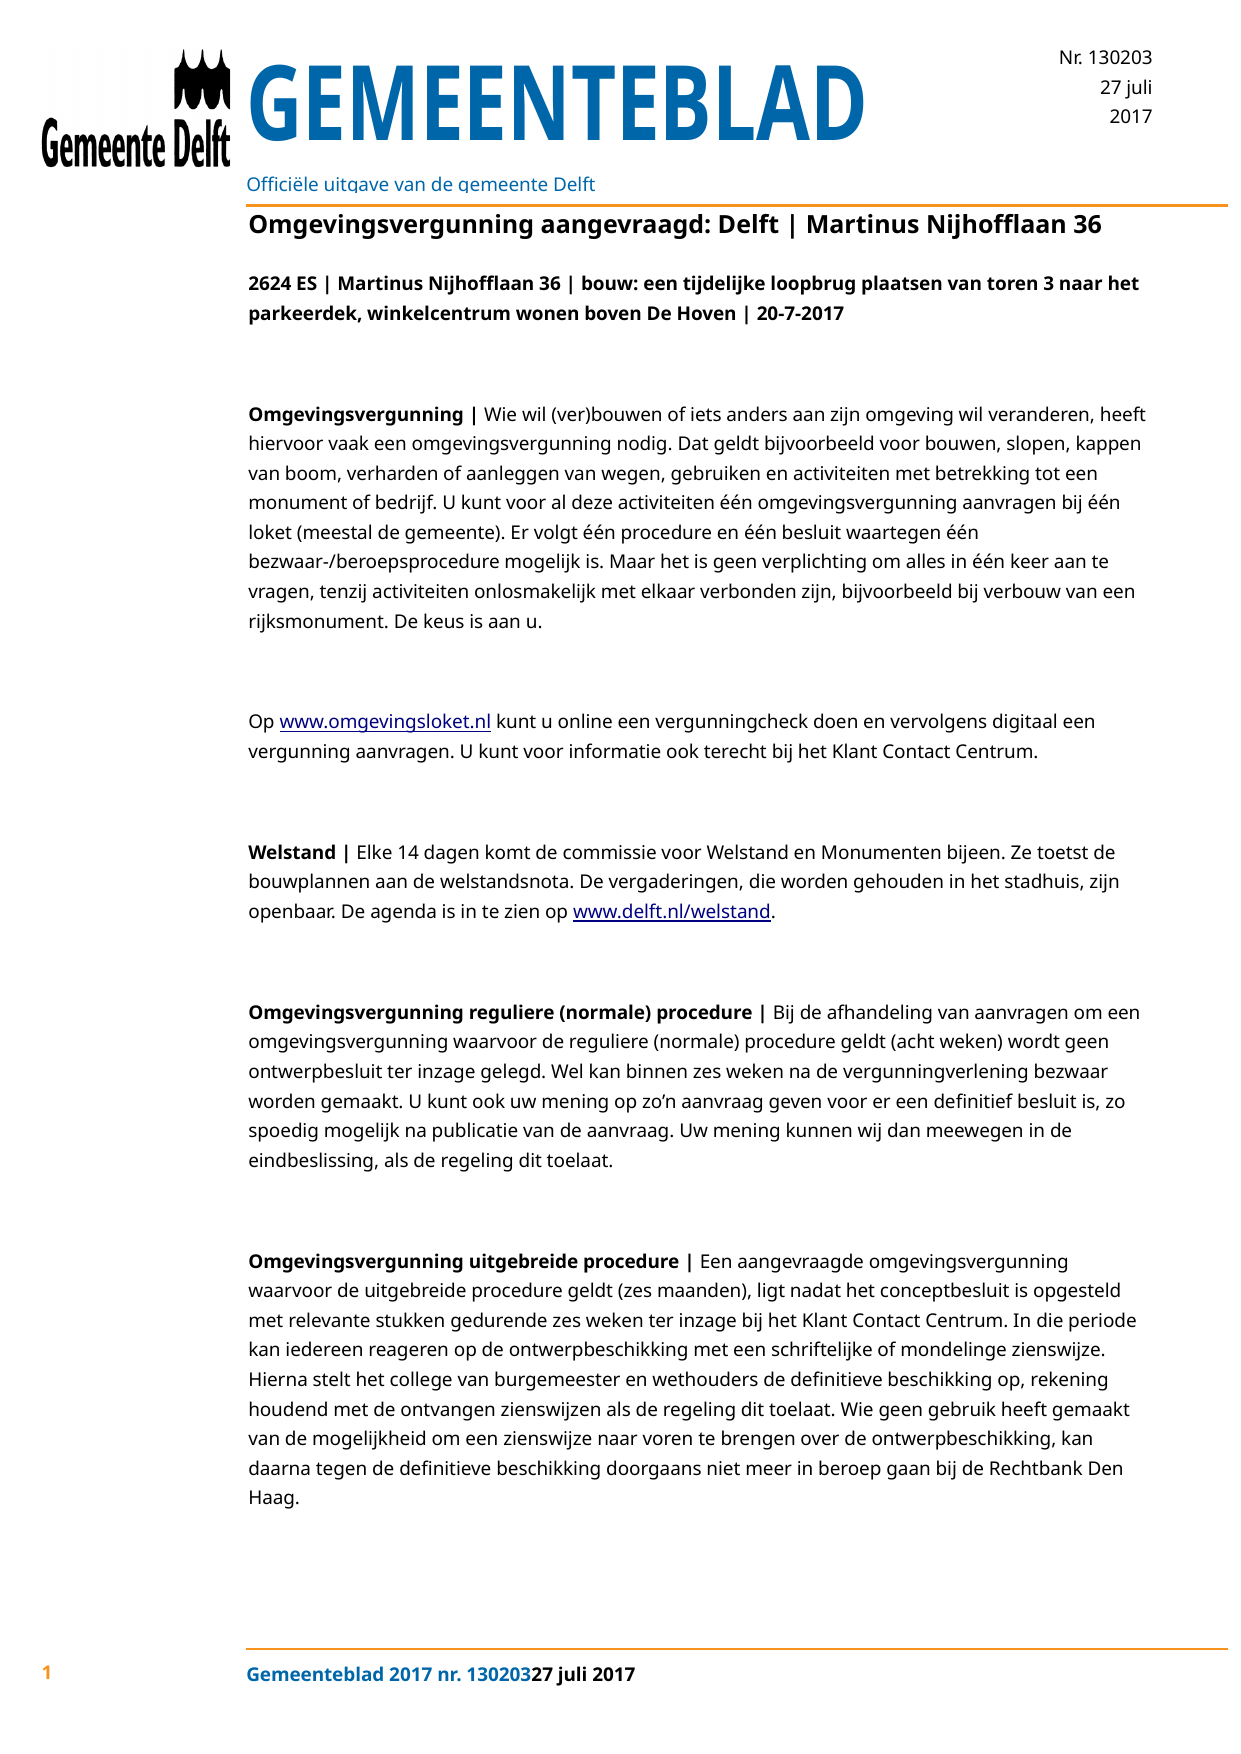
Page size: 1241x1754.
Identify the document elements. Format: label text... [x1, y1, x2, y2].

text Omgevingsvergunning reguliere (normale) procedure | Bij de afhandeling van aanvragen om een omgevingsvergunning waarvoor de reguliere (normale) procedure geldt (acht weken) wordt geen ontwerpbesluit ter inzage gelegd. Wel kan binnen zes weken na de vergunningverlening bezwaar worden gemaakt. U kunt ook uw mening op zo’n aanvraag geven voor er een definitief besluit is, zo spoedig mogelijk na publicatie van de aanvraag. Uw mening kunnen wij dan meewegen in de eindbeslissing, als de regeling dit toelaat. [248, 999, 1152, 1173]
picture [41, 47, 231, 172]
text Omgevingsvergunning aangevraagd: Delft | Martinus Nijhofflaan 36 [248, 207, 1152, 241]
text Omgevingsvergunning | Wie wil (ver)bouwen of iets anders aan zijn omgeving wil veranderen, heeft hiervoor vaak een omgevingsvergunning nodig. Dat geldt bijvoorbeeld voor bouwen, slopen, kappen van boom, verharden of aanleggen van wegen, gebruiken en activiteiten met betrekking tot een monument of bedrijf. U kunt voor al deze activiteiten één omgevingsvergunning aanvragen bij één loket (meestal de gemeente). Er volgt één procedure en één besluit waartegen één bezwaar-/beroepsprocedure mogelijk is. Maar het is geen verplichting om alles in één keer aan te vragen, tenzij activiteiten onlosmakelijk met elkaar verbonden zijn, bijvoorbeeld bij verbouw van een rijksmonument. De keus is aan u. [248, 401, 1152, 633]
text Omgevingsvergunning uitgebreide procedure | Een aangevraagde omgevingsvergunning waarvoor de uitgebreide procedure geldt (zes maanden), ligt nadat het conceptbesluit is opgesteld met relevante stukken gedurende zes weken ter inzage bij het Klant Contact Centrum. In die periode kan iedereen reageren op de ontwerpbeschikking met een schriftelijke of mondelinge zienswijze. Hierna stelt het college van burgemeester en wethouders de definitieve beschikking op, rekening houdend met de ontvangen zienswijzen als de regeling dit toelaat. Wie geen gebruik heeft gemaakt van de mogelijkheid om een zienswijze naar voren te brengen over de ontwerpbeschikking, kan daarna tegen de definitieve beschikking doorgaans niet meer in beroep gaan bij de Rechtbank Den Haag. [248, 1248, 1152, 1510]
text 2624 ES | Martinus Nijhofflaan 36 | bouw: een tijdelijke loopbrug plaatsen van toren 3 naar het parkeerdek, winkelcentrum wonen boven De Hoven | 20-7-2017 [248, 270, 1152, 326]
text Welstand | Elke 14 dagen komt de commissie voor Welstand en Monumenten bijeen. Ze toetst de bouwplannen aan de welstandsnota. De vergaderingen, die worden gehouden in het stadhuis, zijn openbaar. De agenda is in te zien op www.delft.nl/welstand. [248, 839, 1152, 924]
text Op www.omgevingsloket.nl kunt u online een vergunningcheck doen en vervolgens digitaal een vergunning aanvragen. U kunt voor informatie ook terecht bij het Klant Contact Centrum. [248, 709, 1152, 764]
